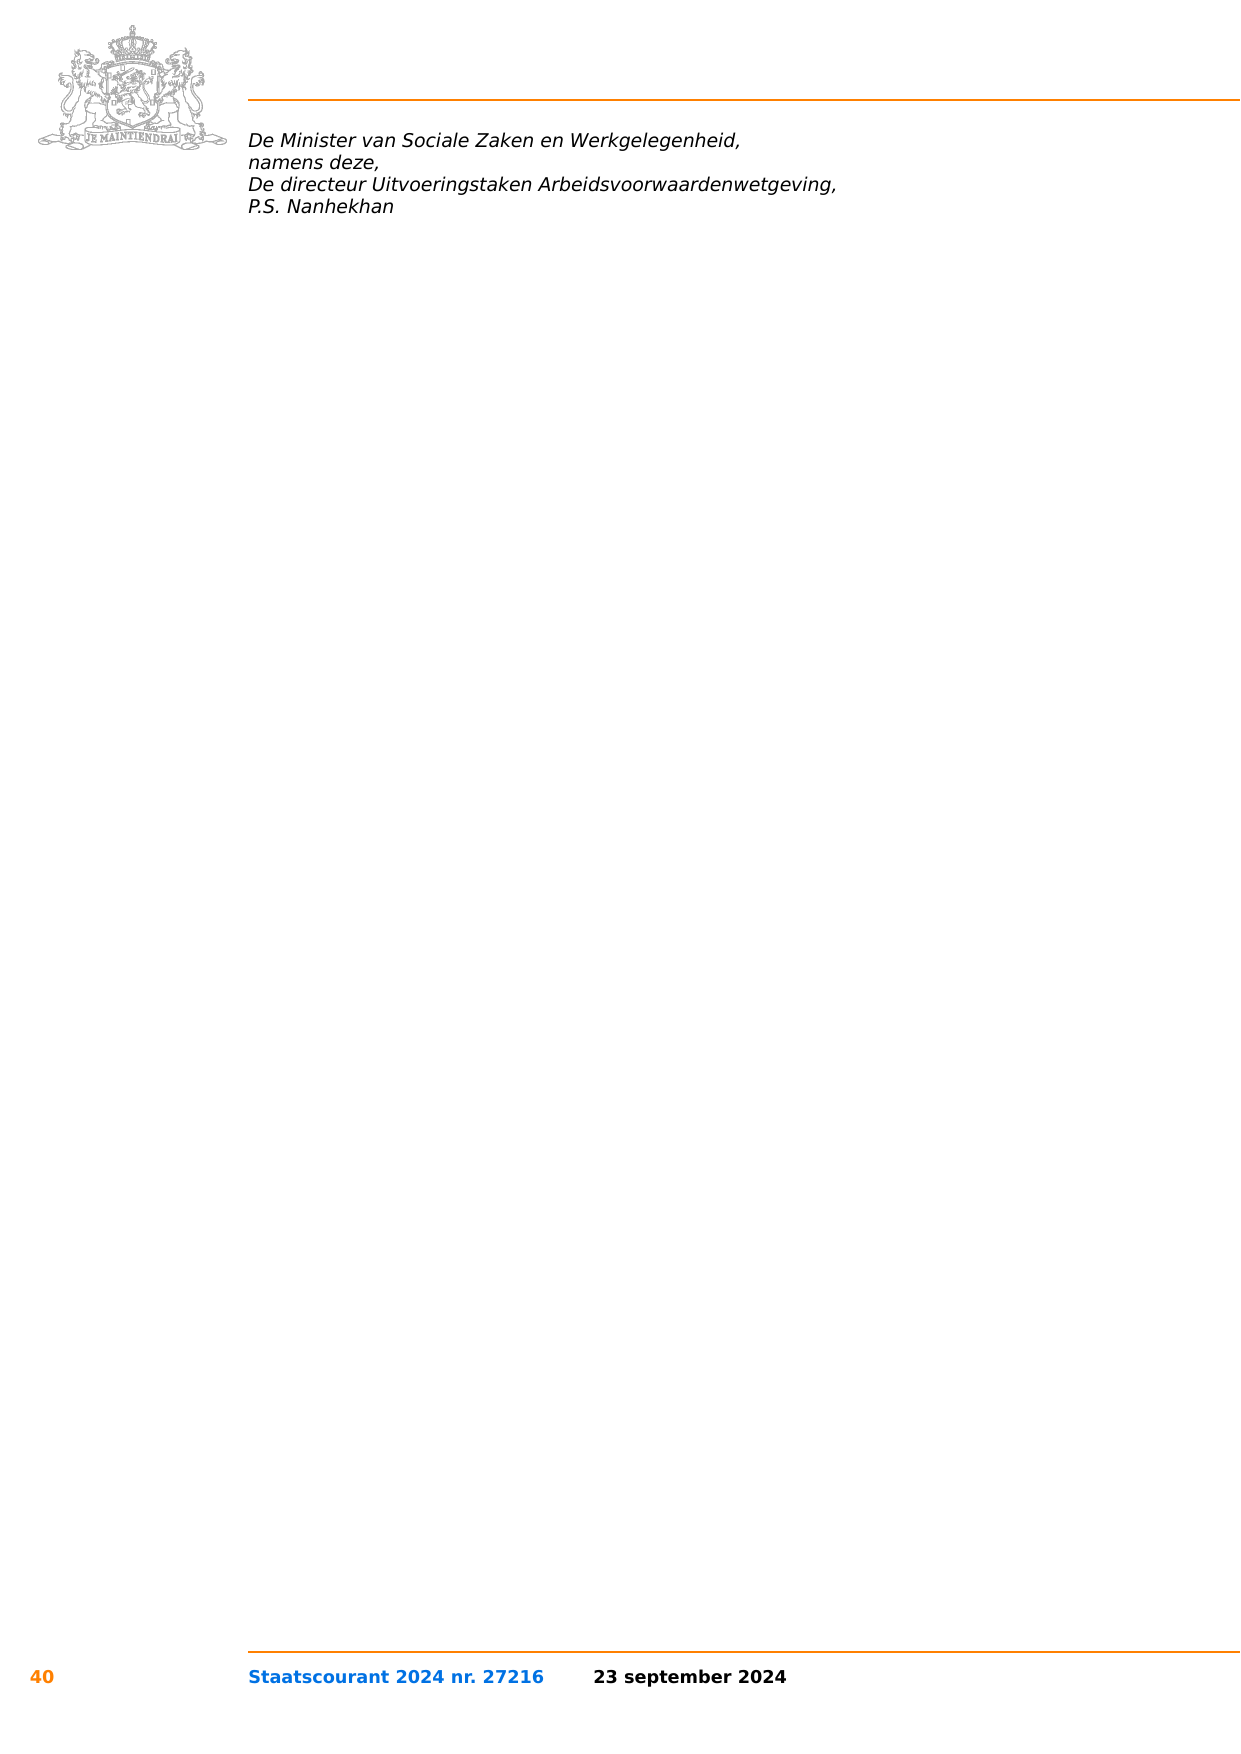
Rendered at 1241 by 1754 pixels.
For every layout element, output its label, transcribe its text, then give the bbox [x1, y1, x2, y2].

picture [38, 25, 227, 150]
text De Minister van Sociale Zaken en Werkgelegenheid, namens deze, De directeur Uitvoeringstaken Arbeidsvoorwaardenwetgeving, P.S. Nanhekhan [248, 130, 1163, 218]
